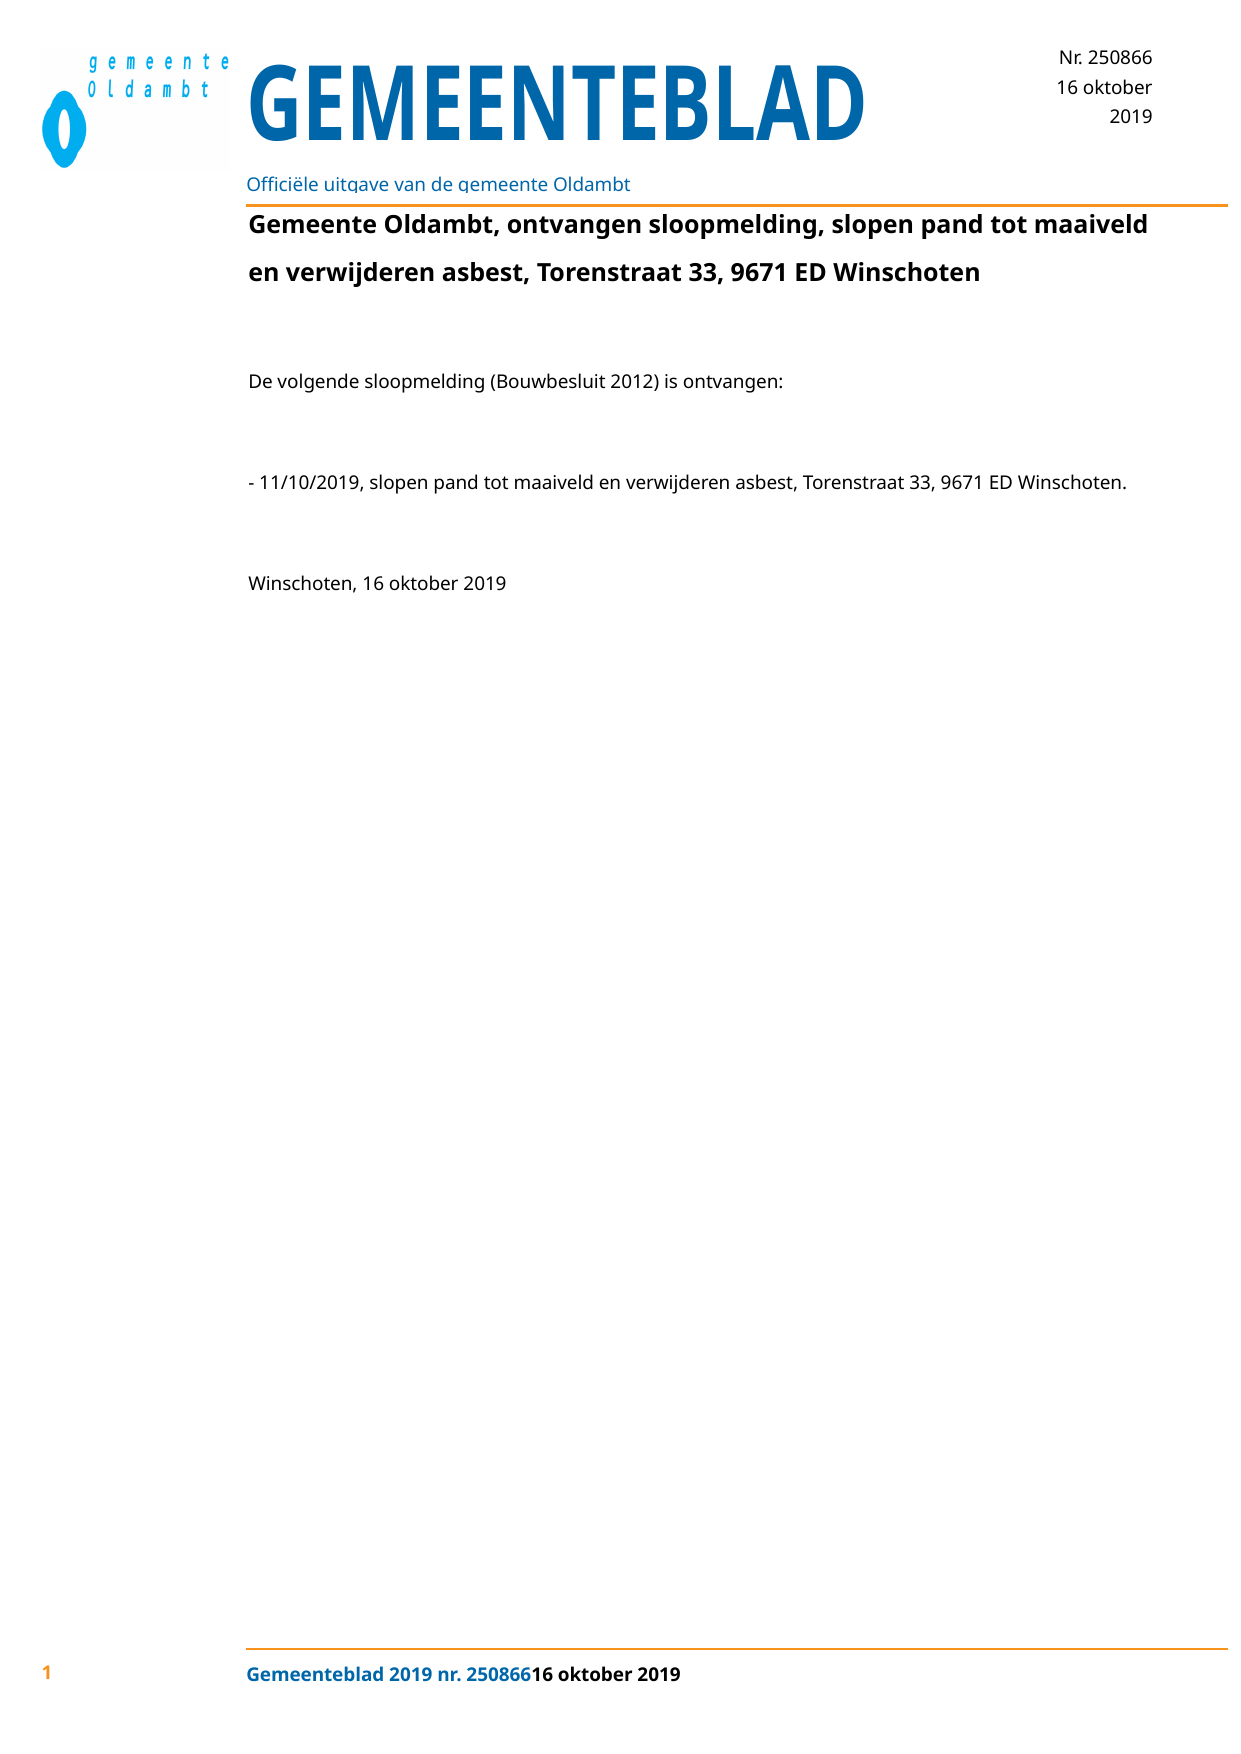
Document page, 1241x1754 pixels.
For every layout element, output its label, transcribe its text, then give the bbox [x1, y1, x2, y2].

picture [41, 47, 231, 172]
text Winschoten, 16 oktober 2019 [248, 570, 1152, 596]
text Gemeente Oldambt, ontvangen sloopmelding, slopen pand tot maaiveld en verwijderen asbest, Torenstraat 33, 9671 ED Winschoten [248, 207, 1152, 288]
text De volgende sloopmelding (Bouwbesluit 2012) is ontvangen: [248, 368, 1152, 394]
text - 11/10/2019, slopen pand tot maaiveld en verwijderen asbest, Torenstraat 33, 9671 ED Winschoten. [248, 469, 1152, 495]
